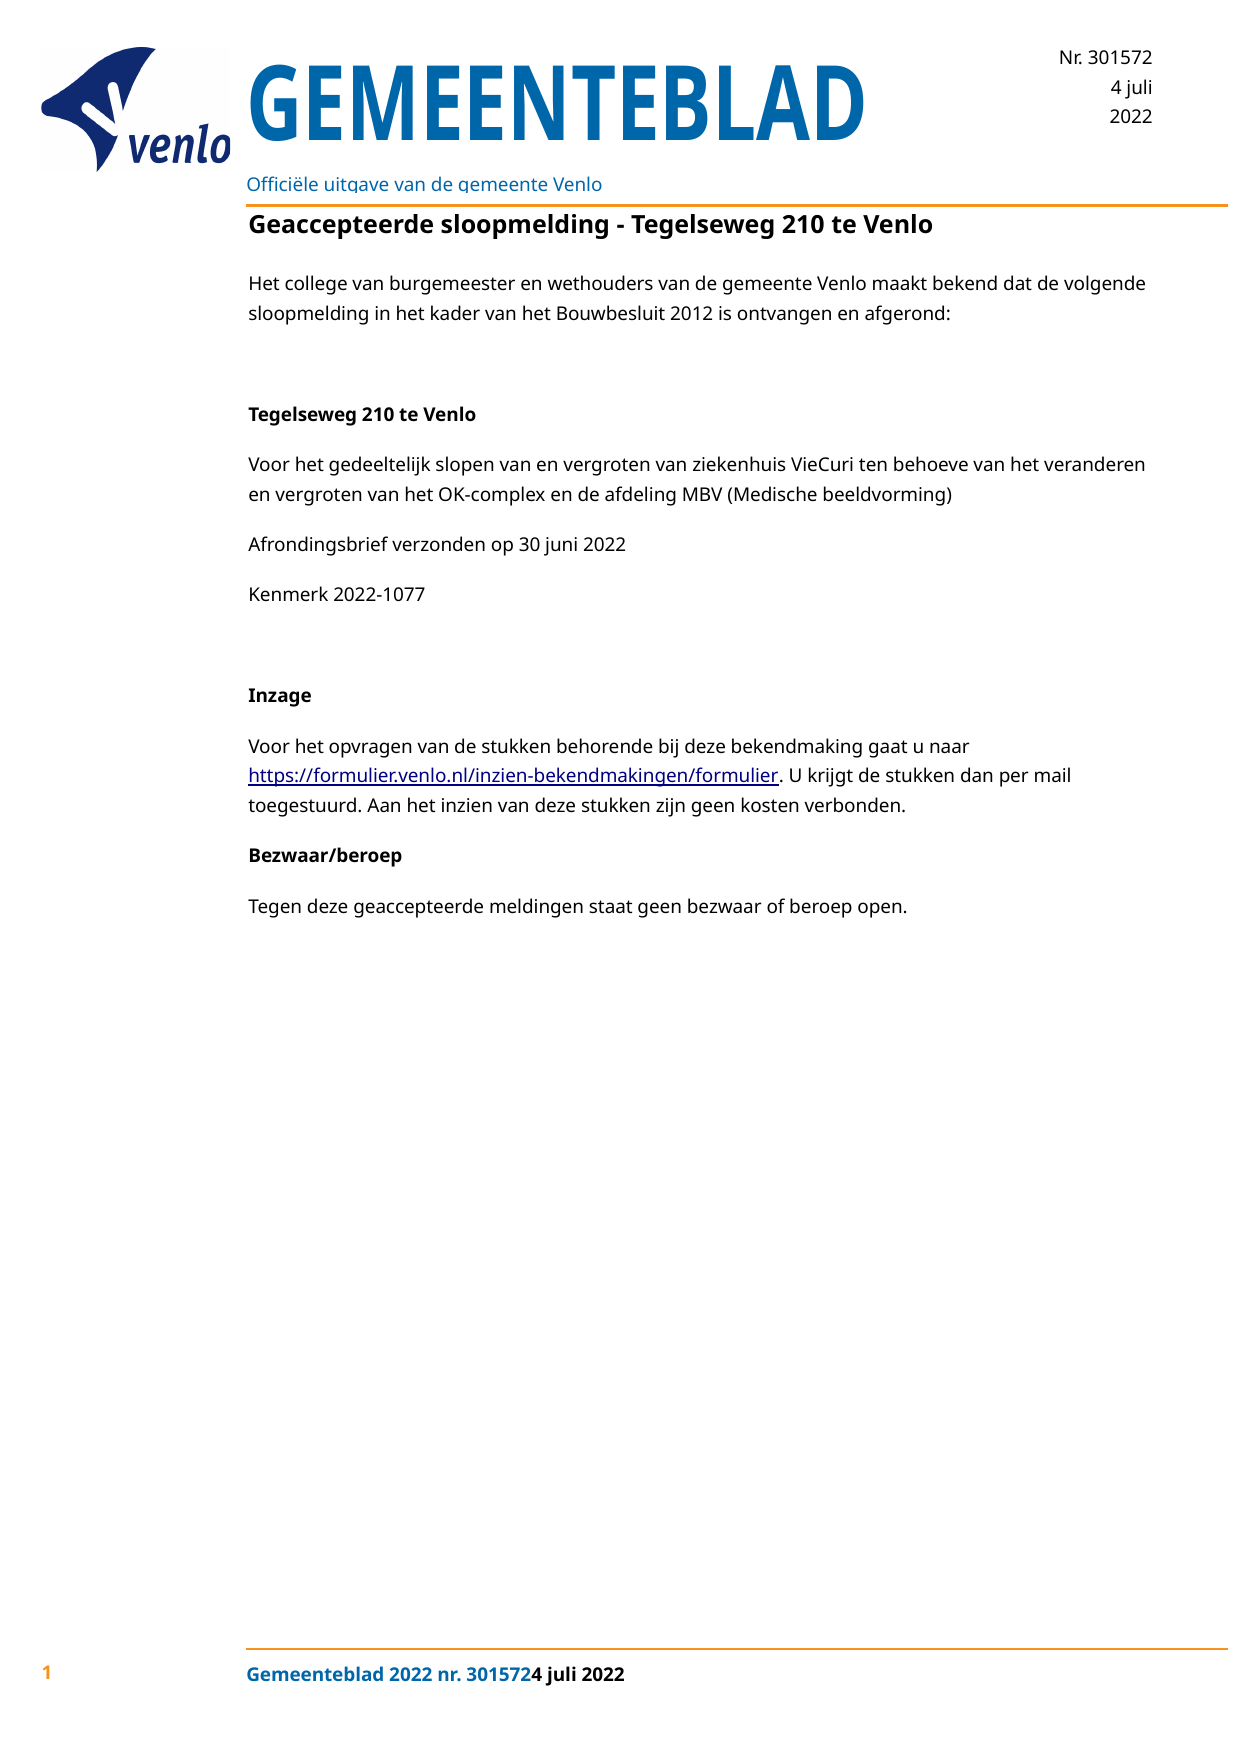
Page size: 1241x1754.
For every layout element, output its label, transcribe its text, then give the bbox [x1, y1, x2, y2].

text Afrondingsbrief verzonden op 30 juni 2022 [248, 531, 1152, 557]
text Bezwaar/beroep [248, 842, 1152, 868]
text Voor het gedeeltelijk slopen van en vergroten van ziekenhuis VieCuri ten behoeve van het veranderen en vergroten van het OK-complex en de afdeling MBV (Medische beeldvorming) [248, 451, 1152, 506]
text Het college van burgemeester en wethouders van de gemeente Venlo maakt bekend dat de volgende sloopmelding in het kader van het Bouwbesluit 2012 is ontvangen en afgerond: [248, 270, 1152, 326]
text Geaccepteerde sloopmelding - Tegelseweg 210 te Venlo [248, 207, 1152, 241]
text Tegelseweg 210 te Venlo [248, 401, 1152, 426]
text Tegen deze geaccepteerde meldingen staat geen bezwaar of beroep open. [248, 893, 1152, 918]
text Kenmerk 2022-1077 [248, 582, 1152, 607]
text Inzage [248, 682, 1152, 708]
picture [41, 47, 231, 172]
text Voor het opvragen van de stukken behorende bij deze bekendmaking gaat u naar https://formulier.venlo.nl/inzien-bekendmakingen/formulier. U krijgt de stukken dan per mail toegestuurd. Aan het inzien van deze stukken zijn geen kosten verbonden. [248, 733, 1152, 818]
